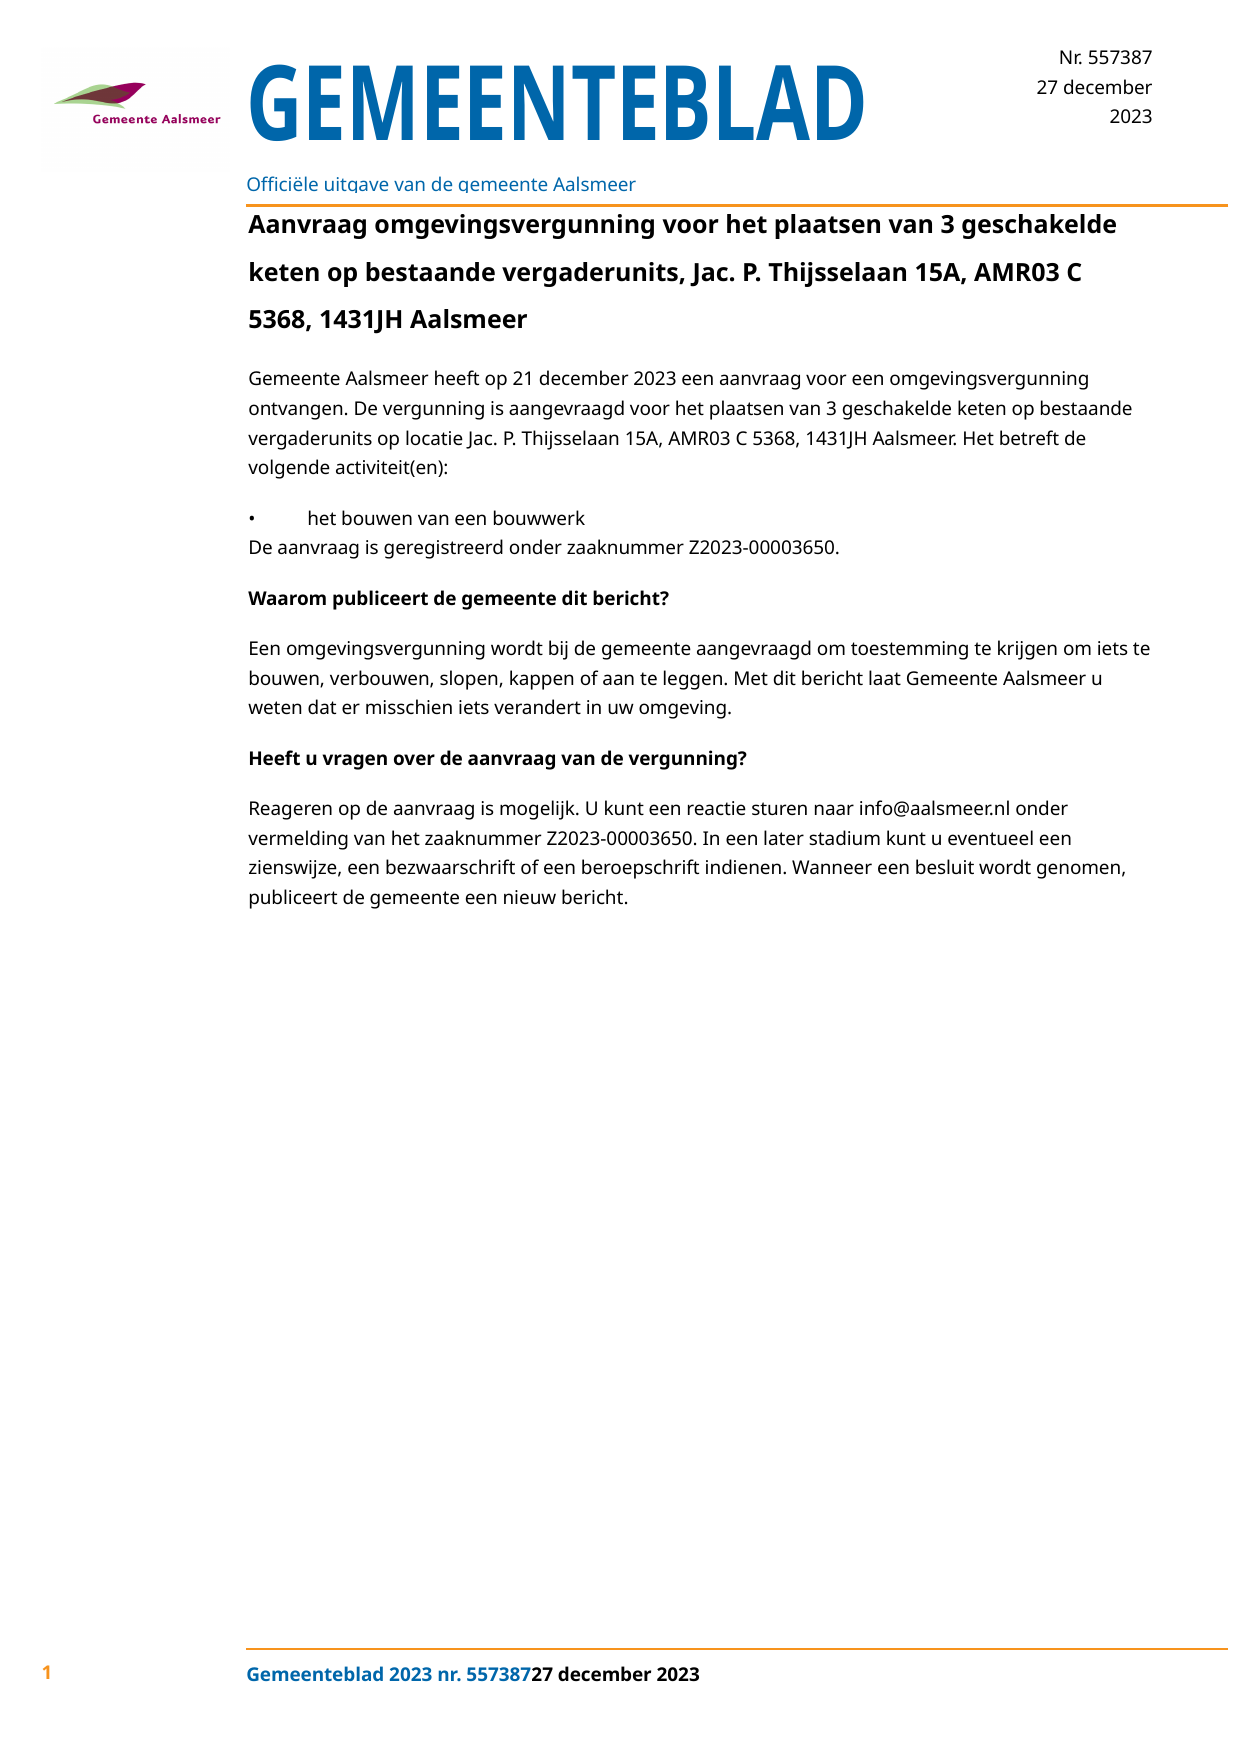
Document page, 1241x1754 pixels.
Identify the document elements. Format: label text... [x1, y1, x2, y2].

picture [41, 47, 231, 172]
text Heeft u vragen over de aanvraag van de vergunning? [248, 745, 1152, 770]
list het bouwen van een bouwwerk [248, 505, 1152, 530]
text Gemeente Aalsmeer heeft op 21 december 2023 een aanvraag voor een omgevingsvergunning ontvangen. De vergunning is aangevraagd voor het plaatsen van 3 geschakelde keten op bestaande vergaderunits op locatie Jac. P. Thijsselaan 15A, AMR03 C 5368, 1431JH Aalsmeer. Het betreft de volgende activiteit(en): [248, 366, 1152, 480]
text Een omgevingsvergunning wordt bij de gemeente aangevraagd om toestemming te krijgen om iets te bouwen, verbouwen, slopen, kappen of aan te leggen. Met dit bericht laat Gemeente Aalsmeer u weten dat er misschien iets verandert in uw omgeving. [248, 635, 1152, 720]
text Reageren op de aanvraag is mogelijk. U kunt een reactie sturen naar info@aalsmeer.nl onder vermelding van het zaaknummer Z2023-00003650. In een later stadium kunt u eventueel een zienswijze, een bezwaarschrift of een beroepschrift indienen. Wanneer een besluit wordt genomen, publiceert de gemeente een nieuw bericht. [248, 795, 1152, 909]
text Waarom publiceert de gemeente dit bericht? [248, 585, 1152, 610]
text De aanvraag is geregistreerd onder zaaknummer Z2023-00003650. [248, 534, 1152, 560]
text Aanvraag omgevingsvergunning voor het plaatsen van 3 geschakelde keten op bestaande vergaderunits, Jac. P. Thijsselaan 15A, AMR03 C 5368, 1431JH Aalsmeer [248, 207, 1152, 336]
